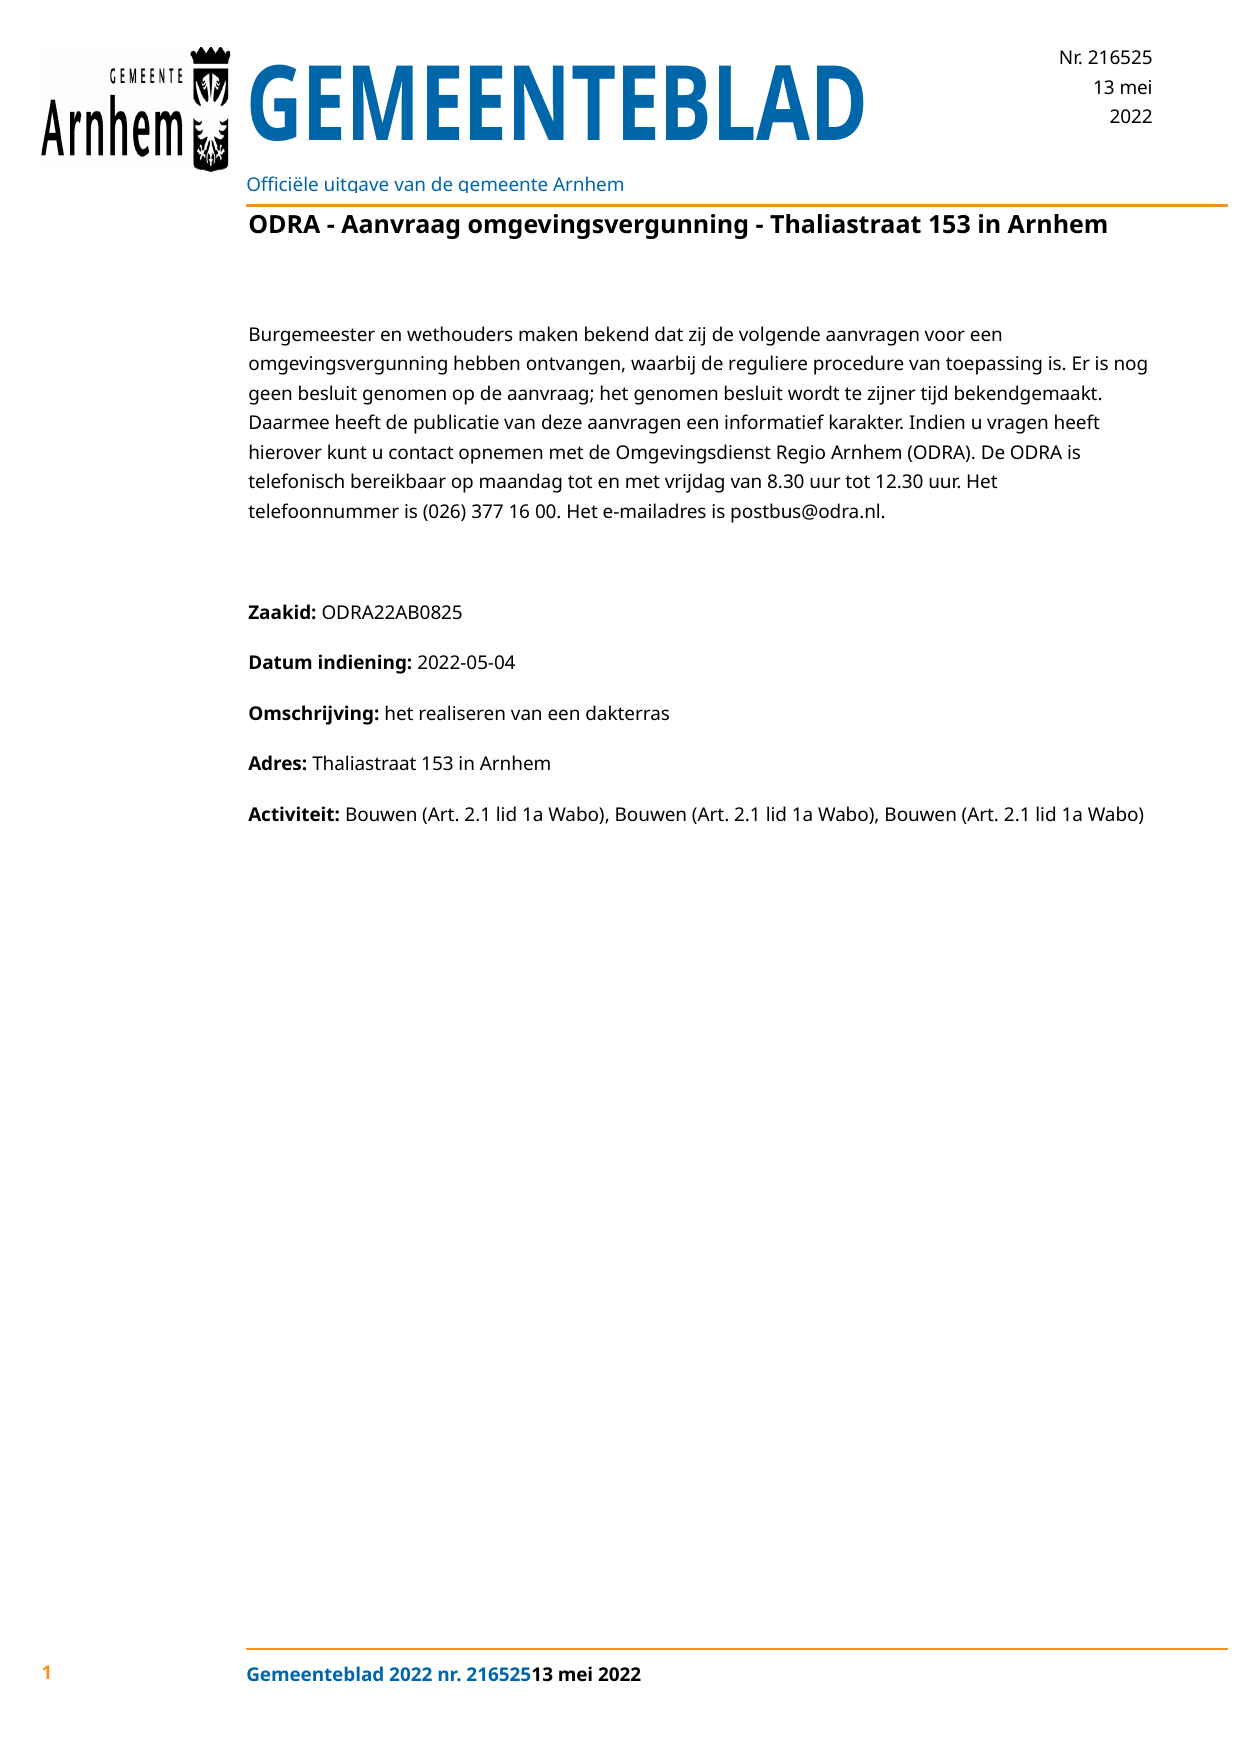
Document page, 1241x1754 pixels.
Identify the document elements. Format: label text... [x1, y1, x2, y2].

text Datum indiening: 2022-05-04 [248, 649, 1152, 675]
text Burgemeester en wethouders maken bekend dat zij de volgende aanvragen voor een omgevingsvergunning hebben ontvangen, waarbij de reguliere procedure van toepassing is. Er is nog geen besluit genomen op de aanvraag; het genomen besluit wordt te zijner tijd bekendgemaakt. Daarmee heeft de publicatie van deze aanvragen een informatief karakter. Indien u vragen heeft hierover kunt u contact opnemen met de Omgevingsdienst Regio Arnhem (ODRA). De ODRA is telefonisch bereikbaar op maandag tot en met vrijdag van 8.30 uur tot 12.30 uur. Het telefoonnummer is (026) 377 16 00. Het e-mailadres is postbus@odra.nl. [248, 321, 1152, 524]
text Omschrijving: het realiseren van een dakterras [248, 700, 1152, 726]
text Activiteit: Bouwen (Art. 2.1 lid 1a Wabo), Bouwen (Art. 2.1 lid 1a Wabo), Bouwen (Art. 2.1 lid 1a Wabo) [248, 801, 1152, 826]
text Zaakid: ODRA22AB0825 [248, 599, 1152, 625]
picture [41, 47, 231, 172]
text ODRA - Aanvraag omgevingsvergunning - Thaliastraat 153 in Arnhem [248, 207, 1152, 241]
text Adres: Thaliastraat 153 in Arnhem [248, 750, 1152, 776]
